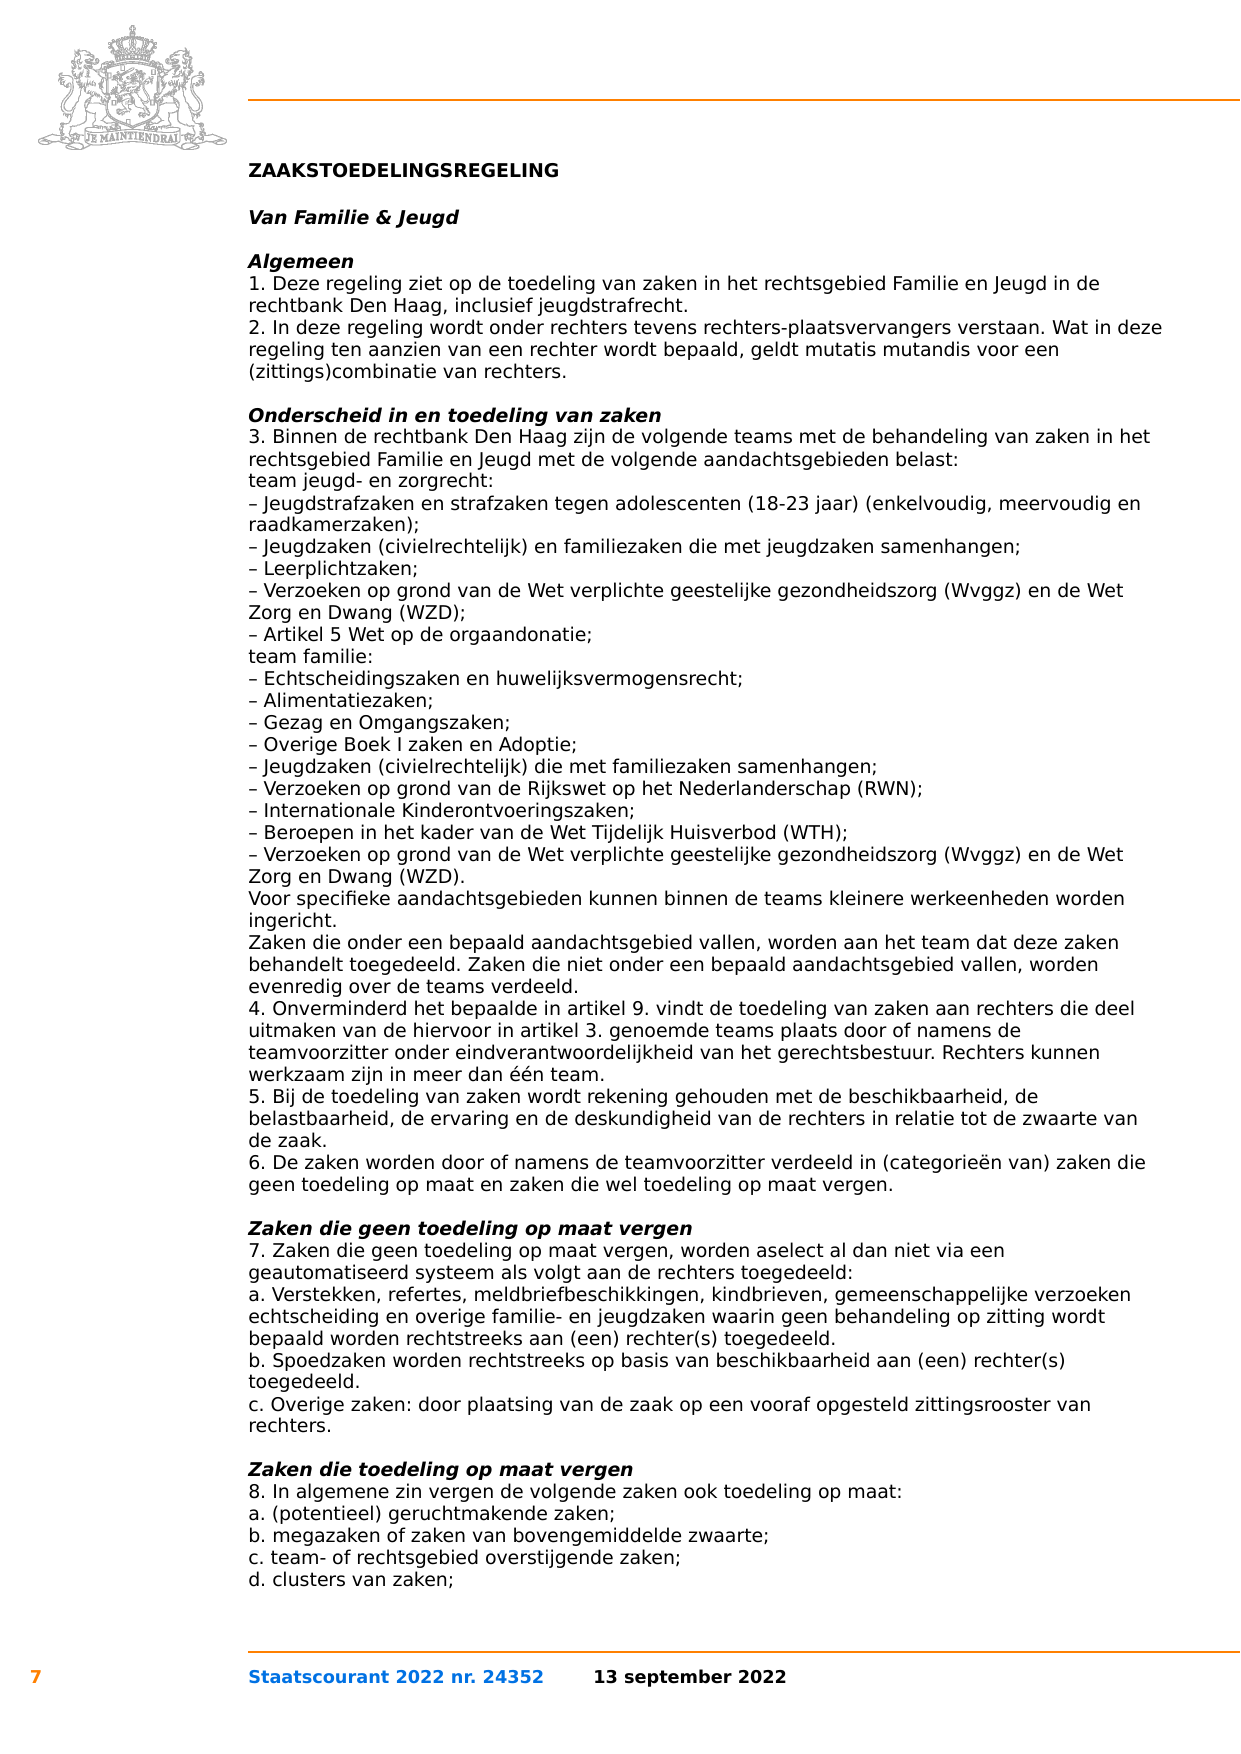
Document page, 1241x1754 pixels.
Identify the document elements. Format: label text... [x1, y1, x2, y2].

text – Overige Boek I zaken en Adoptie; [248, 734, 1163, 756]
text c. team- of rechtsgebied overstijgende zaken; [248, 1547, 1163, 1569]
text Zaken die onder een bepaald aandachtsgebied vallen, worden aan het team dat deze zaken behandelt toegedeeld. Zaken die niet onder een bepaald aandachtsgebied vallen, worden evenredig over de teams verdeeld. [248, 932, 1163, 998]
text – Jeugdzaken (civielrechtelijk) en familiezaken die met jeugdzaken samenhangen; [248, 536, 1163, 558]
text – Jeugdzaken (civielrechtelijk) die met familiezaken samenhangen; [248, 756, 1163, 778]
text 3. Binnen de rechtbank Den Haag zijn de volgende teams met de behandeling van zaken in het rechtsgebied Familie en Jeugd met de volgende aandachtsgebieden belast: [248, 426, 1163, 470]
text – Echtscheidingszaken en huwelijksvermogensrecht; [248, 668, 1163, 690]
text 7. Zaken die geen toedeling op maat vergen, worden aselect al dan niet via een geautomatiseerd systeem als volgt aan de rechters toegedeeld: [248, 1239, 1163, 1283]
text – Alimentatiezaken; [248, 690, 1163, 712]
subtitle Algemeen [248, 251, 1163, 273]
text d. clusters van zaken; [248, 1569, 1163, 1591]
subtitle Onderscheid in en toedeling van zaken [248, 404, 1163, 426]
text – Jeugdstrafzaken en strafzaken tegen adolescenten (18-23 jaar) (enkelvoudig, meervoudig en raadkamerzaken); [248, 492, 1163, 536]
text 4. Onverminderd het bepaalde in artikel 9. vindt de toedeling van zaken aan rechters die deel uitmaken van de hiervoor in artikel 3. genoemde teams plaats door of namens de teamvoorzitter onder eindverantwoordelijkheid van het gerechtsbestuur. Rechters kunnen werkzaam zijn in meer dan één team. [248, 998, 1163, 1086]
text a. (potentieel) geruchtmakende zaken; [248, 1503, 1163, 1525]
picture [38, 25, 227, 150]
text – Verzoeken op grond van de Wet verplichte geestelijke gezondheidszorg (Wvggz) en de Wet Zorg en Dwang (WZD). [248, 844, 1163, 888]
text – Leerplichtzaken; [248, 558, 1163, 580]
text b. megazaken of zaken van bovengemiddelde zwaarte; [248, 1525, 1163, 1547]
text 6. De zaken worden door of namens de teamvoorzitter verdeeld in (categorieën van) zaken die geen toedeling op maat en zaken die wel toedeling op maat vergen. [248, 1152, 1163, 1196]
text 1. Deze regeling ziet op de toedeling van zaken in het rechtsgebied Familie en Jeugd in de rechtbank Den Haag, inclusief jeugdstrafrecht. [248, 273, 1163, 317]
text 8. In algemene zin vergen de volgende zaken ook toedeling op maat: [248, 1481, 1163, 1503]
text – Gezag en Omgangszaken; [248, 712, 1163, 734]
text – Beroepen in het kader van de Wet Tijdelijk Huisverbod (WTH); [248, 822, 1163, 844]
subtitle Zaken die geen toedeling op maat vergen [248, 1218, 1163, 1239]
text Voor specifieke aandachtsgebieden kunnen binnen de teams kleinere werkeenheden worden ingericht. [248, 888, 1163, 932]
subtitle Zaken die toedeling op maat vergen [248, 1459, 1163, 1481]
text c. Overige zaken: door plaatsing van de zaak op een vooraf opgesteld zittingsrooster van rechters. [248, 1393, 1163, 1437]
text – Verzoeken op grond van de Rijkswet op het Nederlanderschap (RWN); [248, 778, 1163, 800]
subtitle ZAAKSTOEDELINGSREGELING [248, 160, 1163, 182]
text 5. Bij de toedeling van zaken wordt rekening gehouden met de beschikbaarheid, de belastbaarheid, de ervaring en de deskundigheid van de rechters in relatie tot de zwaarte van de zaak. [248, 1086, 1163, 1152]
text – Artikel 5 Wet op de orgaandonatie; [248, 624, 1163, 646]
text 2. In deze regeling wordt onder rechters tevens rechters-plaatsvervangers verstaan. Wat in deze regeling ten aanzien van een rechter wordt bepaald, geldt mutatis mutandis voor een (zittings)combinatie van rechters. [248, 317, 1163, 383]
text – Verzoeken op grond van de Wet verplichte geestelijke gezondheidszorg (Wvggz) en de Wet Zorg en Dwang (WZD); [248, 580, 1163, 624]
text a. Verstekken, refertes, meldbriefbeschikkingen, kindbrieven, gemeenschappelijke verzoeken echtscheiding en overige familie- en jeugdzaken waarin geen behandeling op zitting wordt bepaald worden rechtstreeks aan (een) rechter(s) toegedeeld. [248, 1283, 1163, 1349]
text b. Spoedzaken worden rechtstreeks op basis van beschikbaarheid aan (een) rechter(s) toegedeeld. [248, 1349, 1163, 1393]
subtitle Van Familie & Jeugd [248, 207, 1163, 229]
text team familie: [248, 646, 1163, 668]
text – Internationale Kinderontvoeringszaken; [248, 800, 1163, 822]
text team jeugd- en zorgrecht: [248, 470, 1163, 492]
